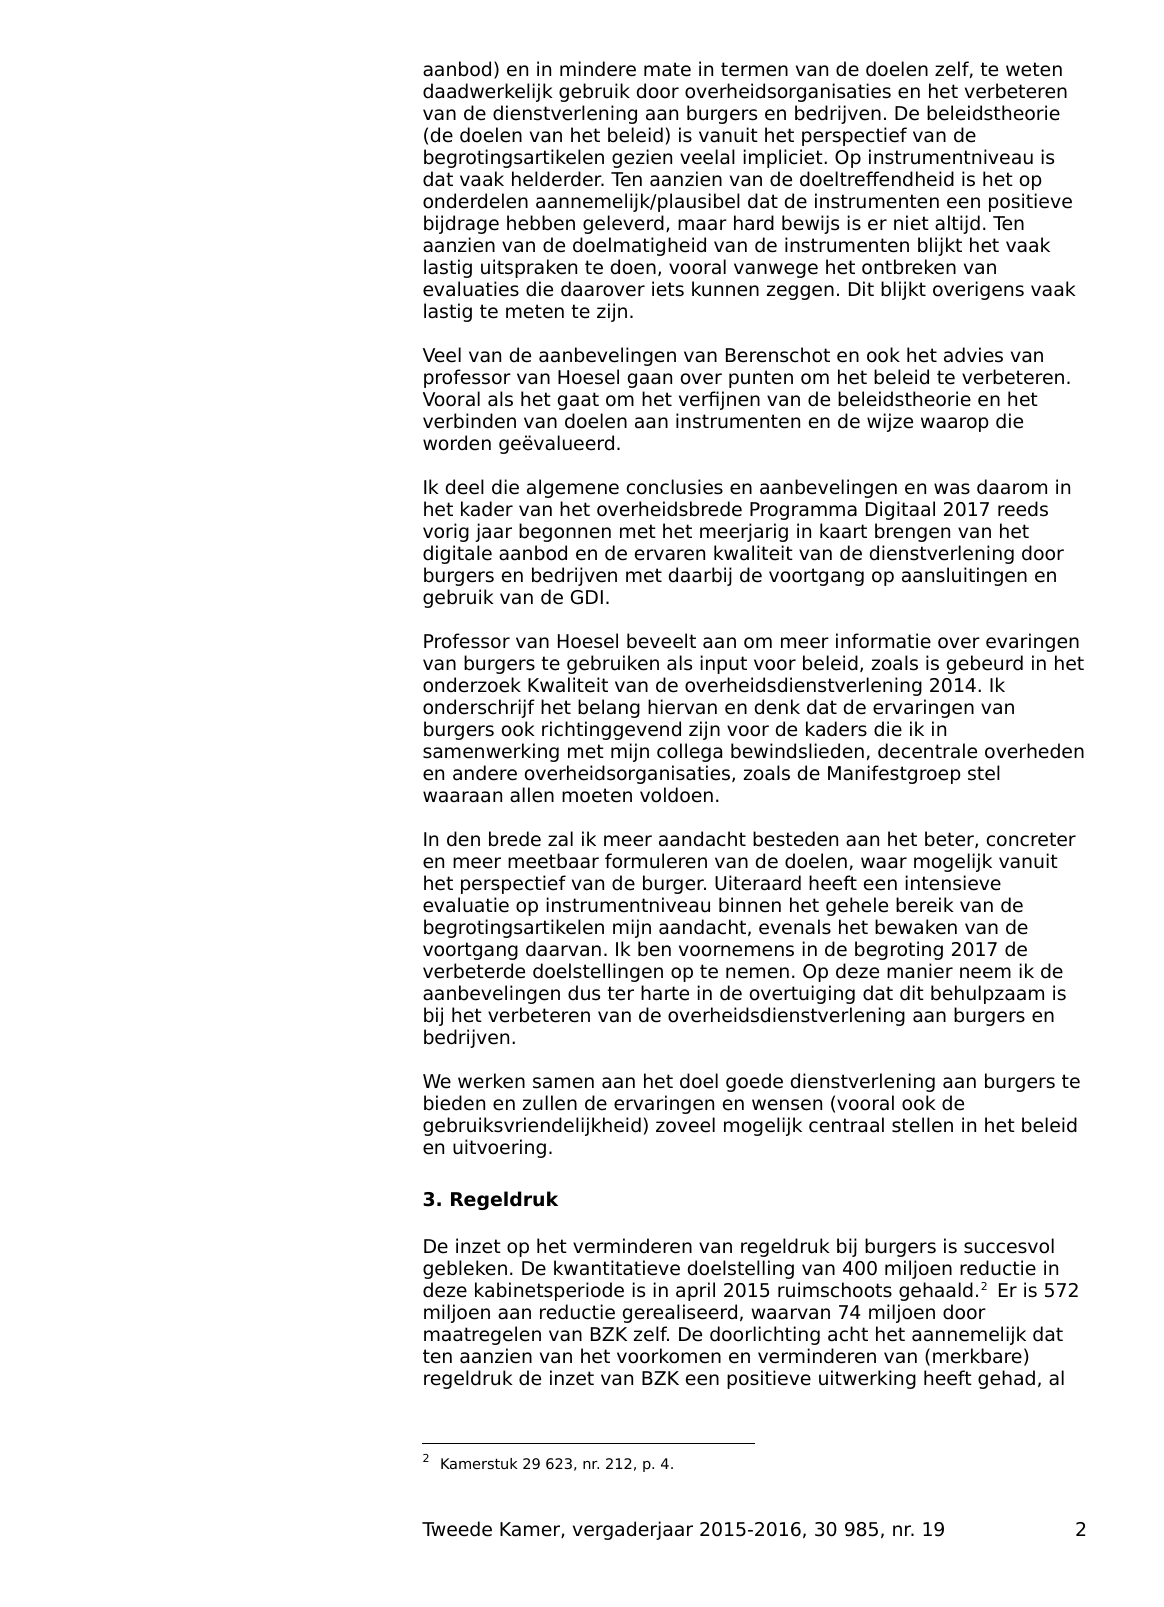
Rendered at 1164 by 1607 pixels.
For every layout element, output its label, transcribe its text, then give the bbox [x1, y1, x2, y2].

text Professor van Hoesel beveelt aan om meer informatie over evaringen van burgers te gebruiken als input voor beleid, zoals is gebeurd in het onderzoek Kwaliteit van de overheidsdienstverlening 2014. Ik onderschrijf het belang hiervan en denk dat de ervaringen van burgers ook richtinggevend zijn voor de kaders die ik in samenwerking met mijn collega bewindslieden, decentrale overheden en andere overheidsorganisaties, zoals de Manifestgroep stel waaraan allen moeten voldoen. [422, 631, 1087, 807]
text Ik deel die algemene conclusies en aanbevelingen en was daarom in het kader van het overheidsbrede Programma Digitaal 2017 reeds vorig jaar begonnen met het meerjarig in kaart brengen van het digitale aanbod en de ervaren kwaliteit van de dienstverlening door burgers en bedrijven met daarbij de voortgang op aansluitingen en gebruik van de GDI. [422, 477, 1087, 609]
subtitle 3. Regeldruk [422, 1189, 1087, 1211]
text Veel van de aanbevelingen van Berenschot en ook het advies van professor van Hoesel gaan over punten om het beleid te verbeteren. Vooral als het gaat om het verfijnen van de beleidstheorie en het verbinden van doelen aan instrumenten en de wijze waarop die worden geëvalueerd. [422, 345, 1087, 455]
text We werken samen aan het doel goede dienstverlening aan burgers te bieden en zullen de ervaringen en wensen (vooral ook de gebruiksvriendelijkheid) zoveel mogelijk centraal stellen in het beleid en uitvoering. [422, 1071, 1087, 1159]
text In den brede zal ik meer aandacht besteden aan het beter, concreter en meer meetbaar formuleren van de doelen, waar mogelijk vanuit het perspectief van de burger. Uiteraard heeft een intensieve evaluatie op instrumentniveau binnen het gehele bereik van de begrotingsartikelen mijn aandacht, evenals het bewaken van de voortgang daarvan. Ik ben voornemens in de begroting 2017 de verbeterde doelstellingen op te nemen. Op deze manier neem ik de aanbevelingen dus ter harte in de overtuiging dat dit behulpzaam is bij het verbeteren van de overheidsdienstverlening aan burgers en bedrijven. [422, 829, 1087, 1049]
text De inzet op het verminderen van regeldruk bij burgers is succesvol gebleken. De kwantitatieve doelstelling van 400 miljoen reductie in deze kabinetsperiode is in april 2015 ruimschoots gehaald. Er is 572 miljoen aan reductie gerealiseerd, waarvan 74 miljoen door maatregelen van BZK zelf. De doorlichting acht het aannemelijk dat ten aanzien van het voorkomen en verminderen van (merkbare) regeldruk de inzet van BZK een positieve uitwerking heeft gehad, al [422, 1236, 1087, 1390]
text Kamerstuk 29 623, nr. 212, p. 4. [422, 1452, 1087, 1474]
text aanbod) en in mindere mate in termen van de doelen zelf, te weten daadwerkelijk gebruik door overheidsorganisaties en het verbeteren van de dienstverlening aan burgers en bedrijven. De beleidstheorie (de doelen van het beleid) is vanuit het perspectief van de begrotingsartikelen gezien veelal impliciet. Op instrumentniveau is dat vaak helderder. Ten aanzien van de doeltreffendheid is het op onderdelen aannemelijk/plausibel dat de instrumenten een positieve bijdrage hebben geleverd, maar hard bewijs is er niet altijd. Ten aanzien van de doelmatigheid van de instrumenten blijkt het vaak lastig uitspraken te doen, vooral vanwege het ontbreken van evaluaties die daarover iets kunnen zeggen. Dit blijkt overigens vaak lastig te meten te zijn. [422, 59, 1087, 323]
